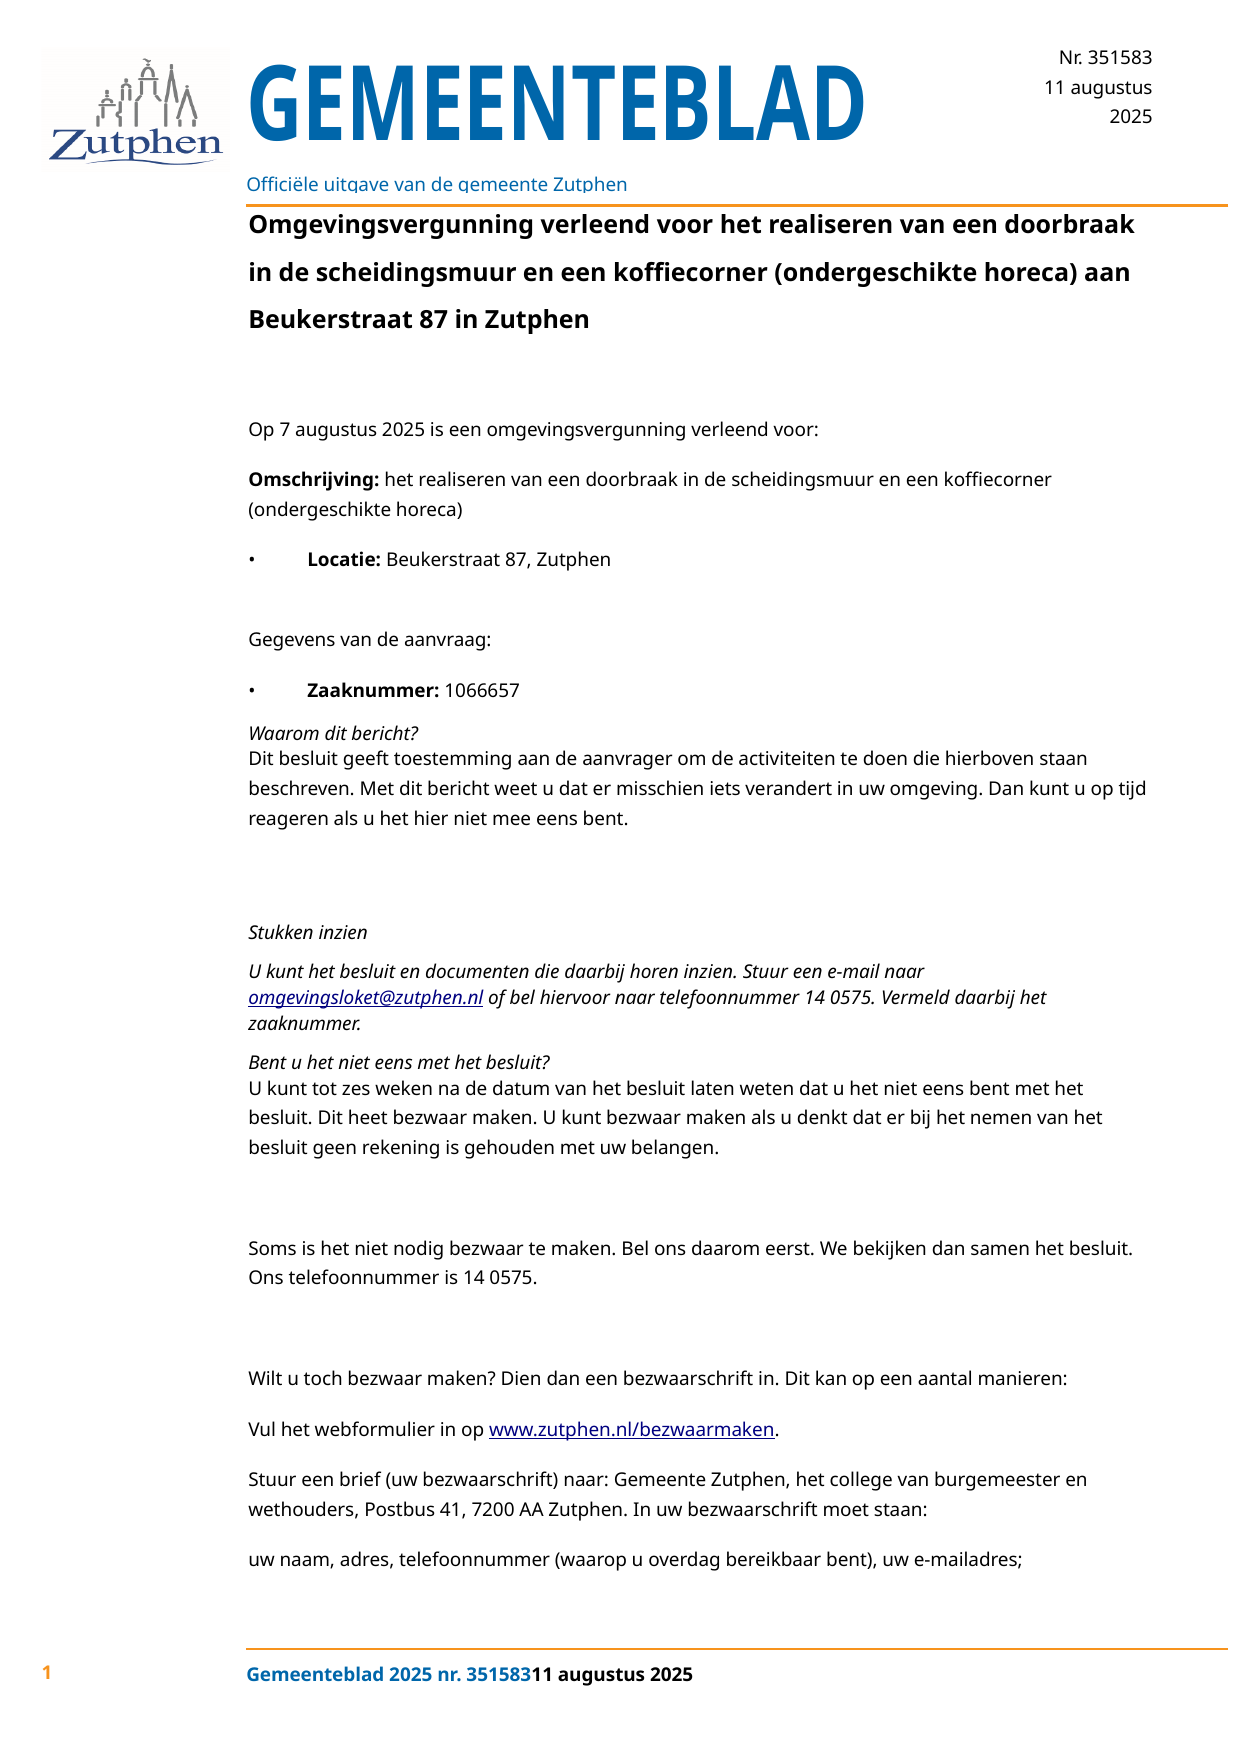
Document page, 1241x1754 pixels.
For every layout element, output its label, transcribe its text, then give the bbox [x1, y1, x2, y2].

list Locatie: Beukerstraat 87, Zutphen [248, 546, 1152, 572]
text Dit besluit geeft toestemming aan de aanvrager om de activiteiten te doen die hierboven staan beschreven. Met dit bericht weet u dat er misschien iets verandert in uw omgeving. Dan kunt u op tijd reageren als u het hier niet mee eens bent. [248, 746, 1152, 831]
text U kunt het besluit en documenten die daarbij horen inzien. Stuur een e-mail naar omgevingsloket@zutphen.nl of bel hiervoor naar telefoonnummer 14 0575. Vermeld daarbij het zaaknummer. [248, 958, 1152, 1036]
text Vul het webformulier in op www.zutphen.nl/bezwaarmaken. [248, 1416, 1152, 1441]
text Omschrijving: het realiseren van een doorbraak in de scheidingsmuur en een koffiecorner (ondergeschikte horeca) [248, 466, 1152, 522]
text Wilt u toch bezwaar maken? Dien dan een bezwaarschrift in. Dit kan op een aantal manieren: [248, 1365, 1152, 1391]
text Op 7 augustus 2025 is een omgevingsvergunning verleend voor: [248, 416, 1152, 442]
list Zaaknummer: 1066657 [248, 677, 1152, 702]
text Stukken inzien [248, 919, 1152, 945]
text uw naam, adres, telefoonnummer (waarop u overdag bereikbaar bent), uw e-mailadres; [248, 1546, 1152, 1572]
text U kunt tot zes weken na de datum van het besluit laten weten dat u het niet eens bent met het besluit. Dit heet bezwaar maken. U kunt bezwaar maken als u denkt dat er bij het nemen van het besluit geen rekening is gehouden met uw belangen. [248, 1075, 1152, 1160]
text Waarom dit bericht? [248, 720, 1152, 746]
text Soms is het niet nodig bezwaar te maken. Bel ons daarom eerst. We bekijken dan samen het besluit. Ons telefoonnummer is 14 0575. [248, 1235, 1152, 1290]
text Stuur een brief (uw bezwaarschrift) naar: Gemeente Zutphen, het college van burgemeester en wethouders, Postbus 41, 7200 AA Zutphen. In uw bezwaarschrift moet staan: [248, 1466, 1152, 1521]
picture [41, 47, 231, 172]
text Gegevens van de aanvraag: [248, 626, 1152, 652]
text Bent u het niet eens met het besluit? [248, 1049, 1152, 1075]
text Omgevingsvergunning verleend voor het realiseren van een doorbraak in de scheidingsmuur en een koffiecorner (ondergeschikte horeca) aan Beukerstraat 87 in Zutphen [248, 207, 1152, 336]
